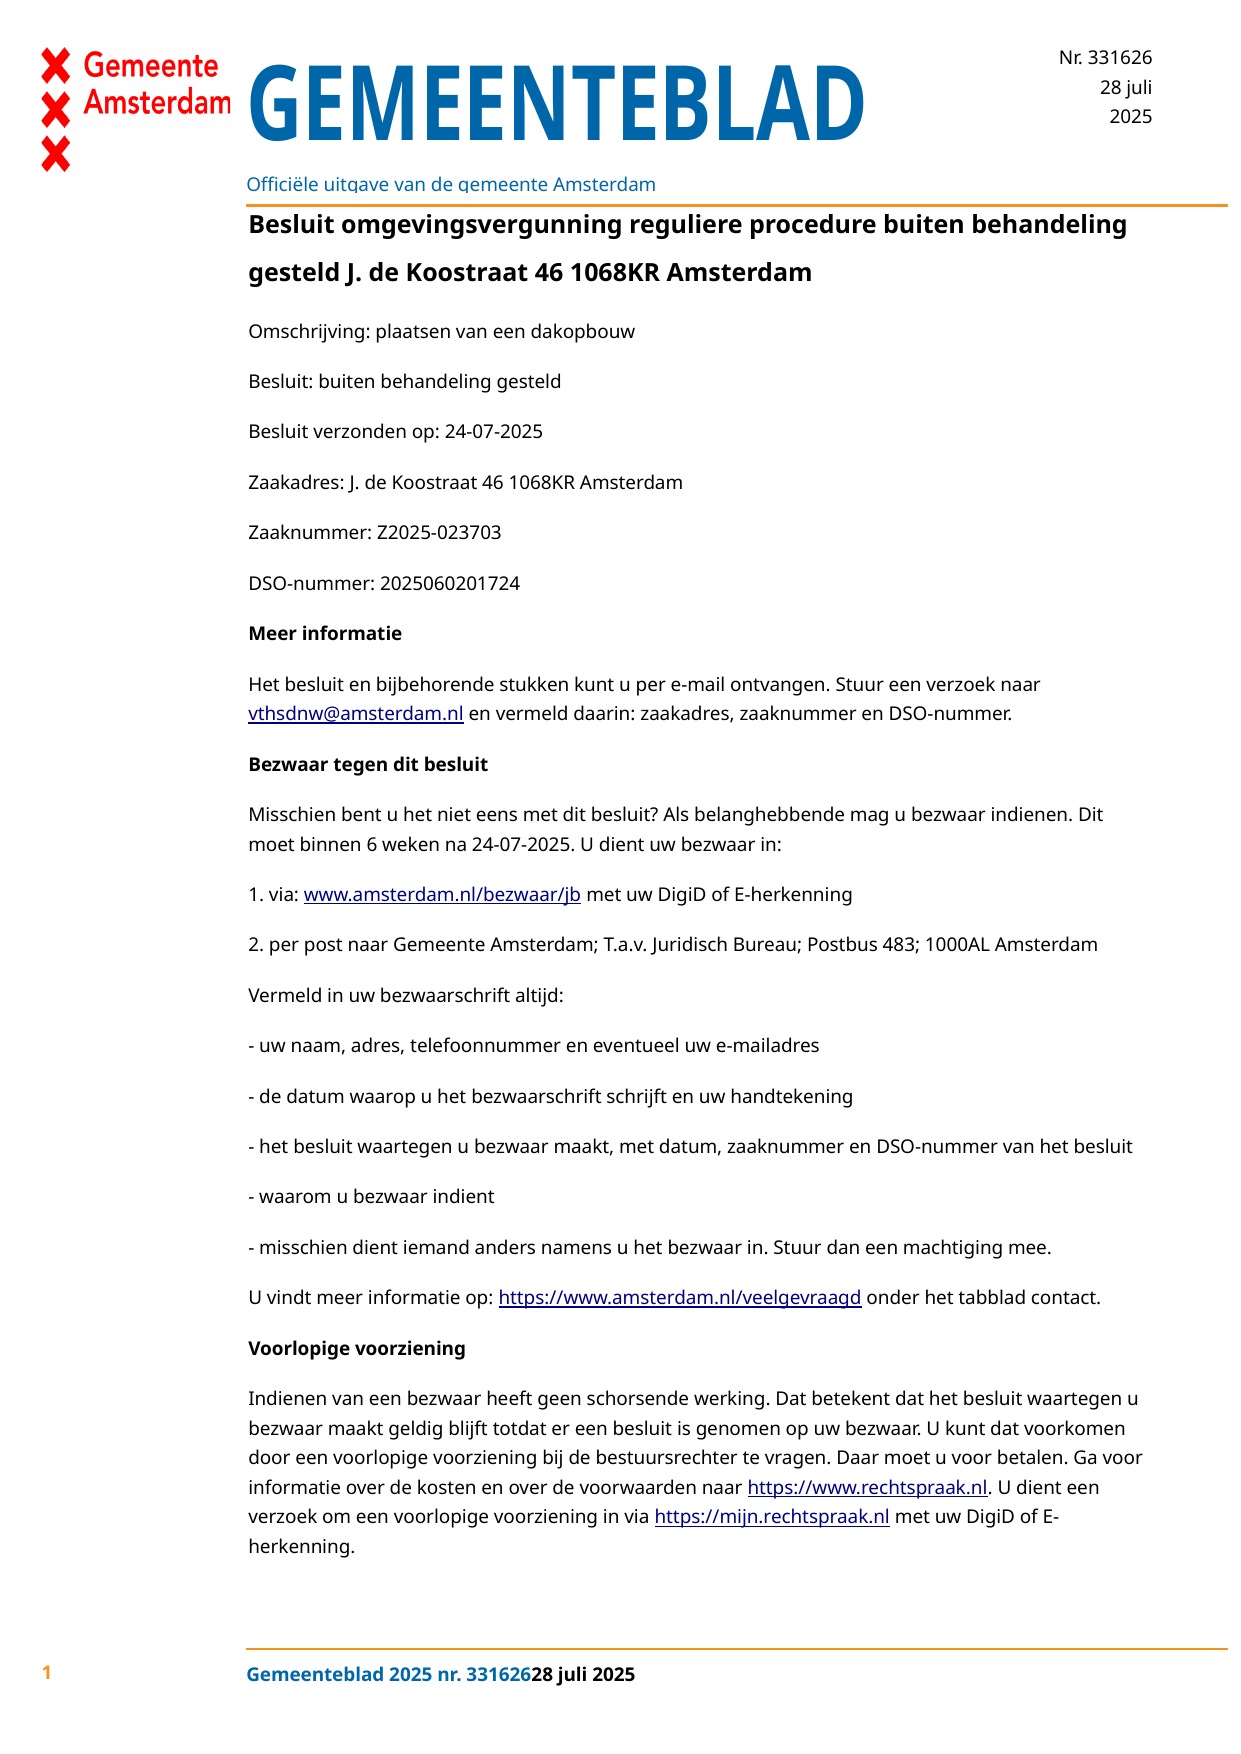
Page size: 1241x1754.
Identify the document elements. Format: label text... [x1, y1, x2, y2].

text - uw naam, adres, telefoonnummer en eventueel uw e-mailadres [248, 1032, 1152, 1058]
text Besluit verzonden op: 24-07-2025 [248, 419, 1152, 444]
text Besluit omgevingsvergunning reguliere procedure buiten behandeling gesteld J. de Koostraat 46 1068KR Amsterdam [248, 207, 1152, 288]
text Indienen van een bezwaar heeft geen schorsende werking. Dat betekent dat het besluit waartegen u bezwaar maakt geldig blijft totdat er een besluit is genomen op uw bezwaar. U kunt dat voorkomen door een voorlopige voorziening bij de bestuursrechter te vragen. Daar moet u voor betalen. Ga voor informatie over de kosten en over de voorwaarden naar https://www.rechtspraak.nl. U dient een verzoek om een voorlopige voorziening in via https://mijn.rechtspraak.nl met uw DigiD of E-herkenning. [248, 1385, 1152, 1559]
text Zaakadres: J. de Koostraat 46 1068KR Amsterdam [248, 469, 1152, 495]
text - misschien dient iemand anders namens u het bezwaar in. Stuur dan een machtiging mee. [248, 1234, 1152, 1260]
picture [41, 47, 231, 172]
text Het besluit en bijbehorende stukken kunt u per e-mail ontvangen. Stuur een verzoek naar vthsdnw@amsterdam.nl en vermeld daarin: zaakadres, zaaknummer en DSO-nummer. [248, 671, 1152, 726]
text Voorlopige voorziening [248, 1335, 1152, 1361]
text 2. per post naar Gemeente Amsterdam; T.a.v. Juridisch Bureau; Postbus 483; 1000AL Amsterdam [248, 932, 1152, 957]
text - waarom u bezwaar indient [248, 1184, 1152, 1209]
text Bezwaar tegen dit besluit [248, 751, 1152, 777]
text Misschien bent u het niet eens met dit besluit? Als belanghebbende mag u bezwaar indienen. Dit moet binnen 6 weken na 24-07-2025. U dient uw bezwaar in: [248, 801, 1152, 857]
text 1. via: www.amsterdam.nl/bezwaar/jb met uw DigiD of E-herkenning [248, 881, 1152, 907]
text DSO-nummer: 2025060201724 [248, 570, 1152, 596]
text - het besluit waartegen u bezwaar maakt, met datum, zaaknummer en DSO-nummer van het besluit [248, 1133, 1152, 1159]
text Zaaknummer: Z2025-023703 [248, 519, 1152, 545]
text U vindt meer informatie op: https://www.amsterdam.nl/veelgevraagd onder het tabblad contact. [248, 1284, 1152, 1310]
text Vermeld in uw bezwaarschrift altijd: [248, 982, 1152, 1008]
text Omschrijving: plaatsen van een dakopbouw [248, 318, 1152, 344]
text - de datum waarop u het bezwaarschrift schrijft en uw handtekening [248, 1083, 1152, 1109]
text Besluit: buiten behandeling gesteld [248, 368, 1152, 394]
text Meer informatie [248, 620, 1152, 646]
